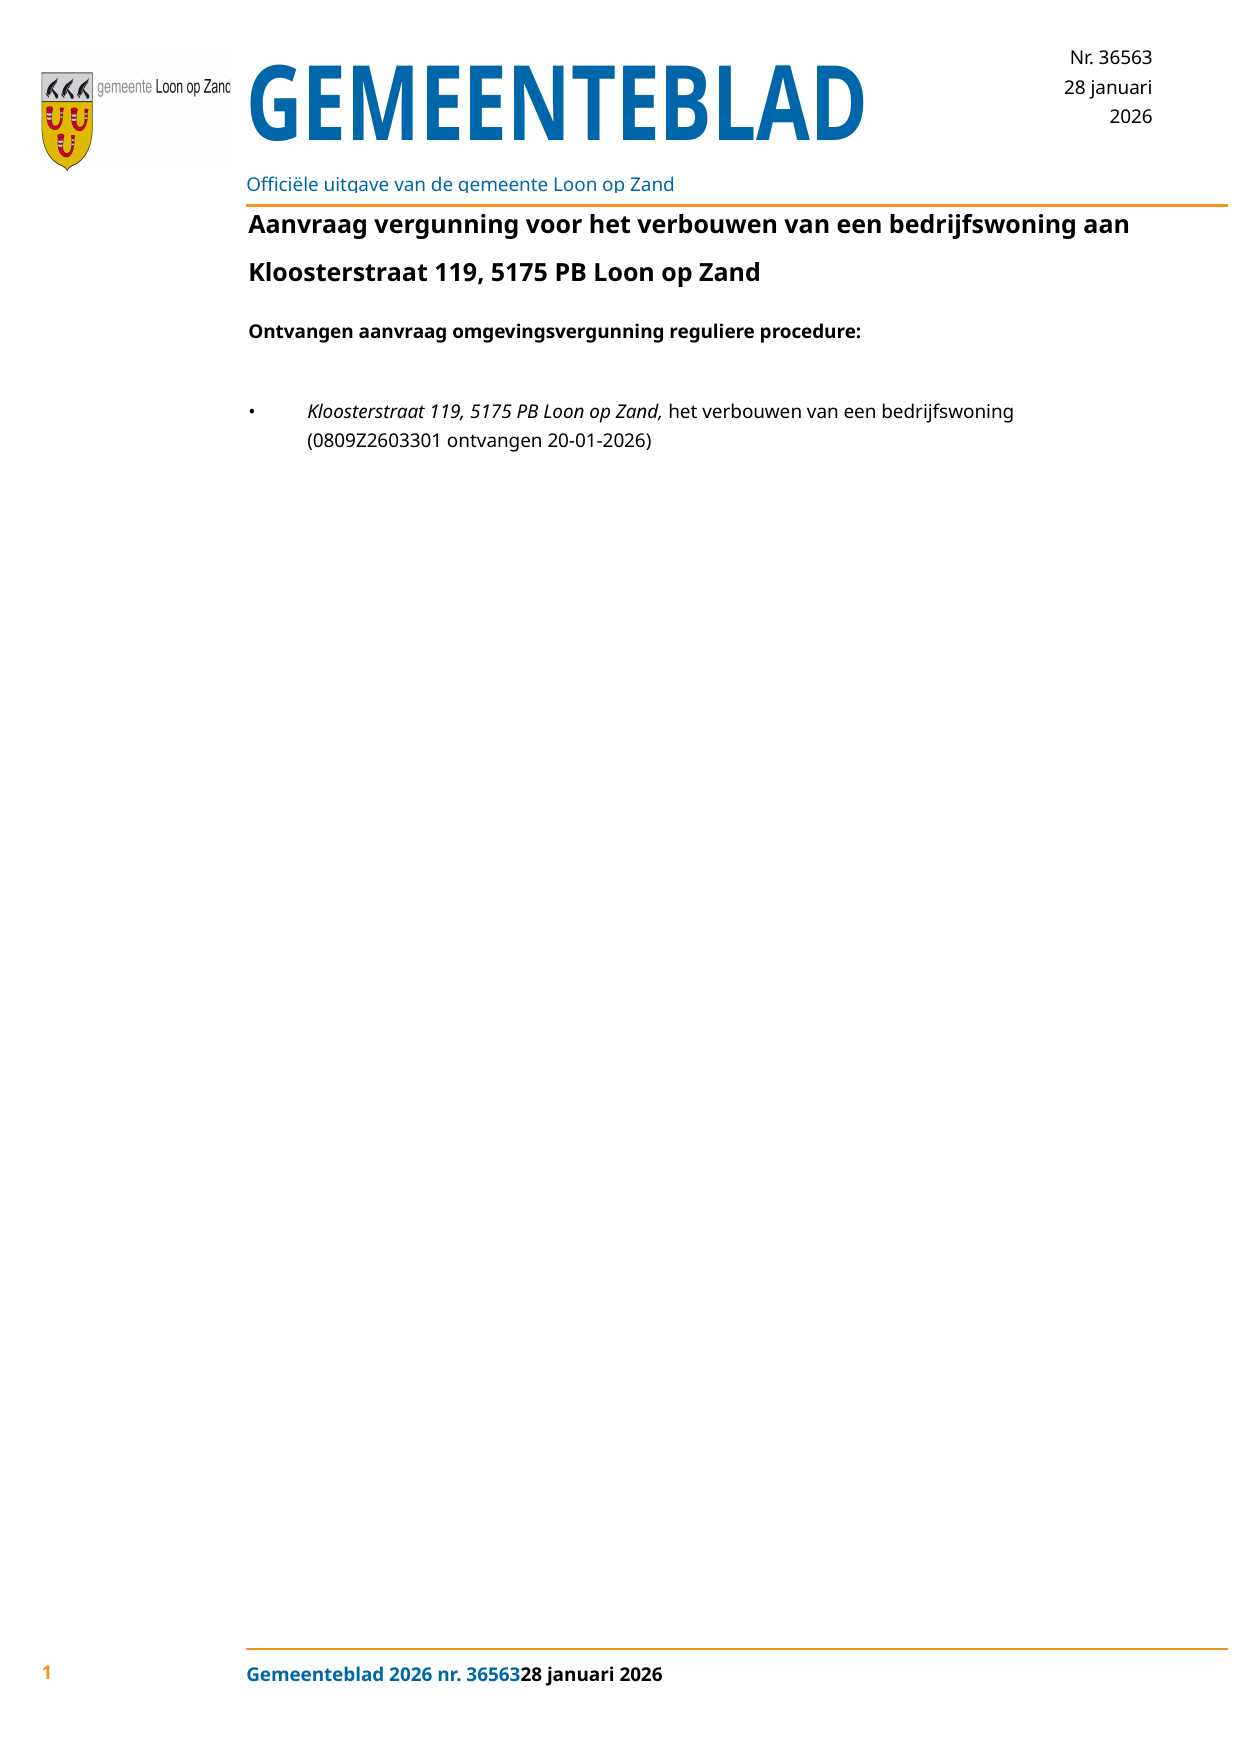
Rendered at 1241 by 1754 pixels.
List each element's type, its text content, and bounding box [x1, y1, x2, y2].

list Kloosterstraat 119, 5175 PB Loon op Zand, het verbouwen van een bedrijfswoning (0809Z2603301 ontvangen 20-01-2026) [248, 398, 1152, 453]
picture [41, 47, 231, 172]
text Ontvangen aanvraag omgevingsvergunning reguliere procedure: [248, 318, 1152, 344]
text Aanvraag vergunning voor het verbouwen van een bedrijfswoning aan Kloosterstraat 119, 5175 PB Loon op Zand [248, 207, 1152, 288]
